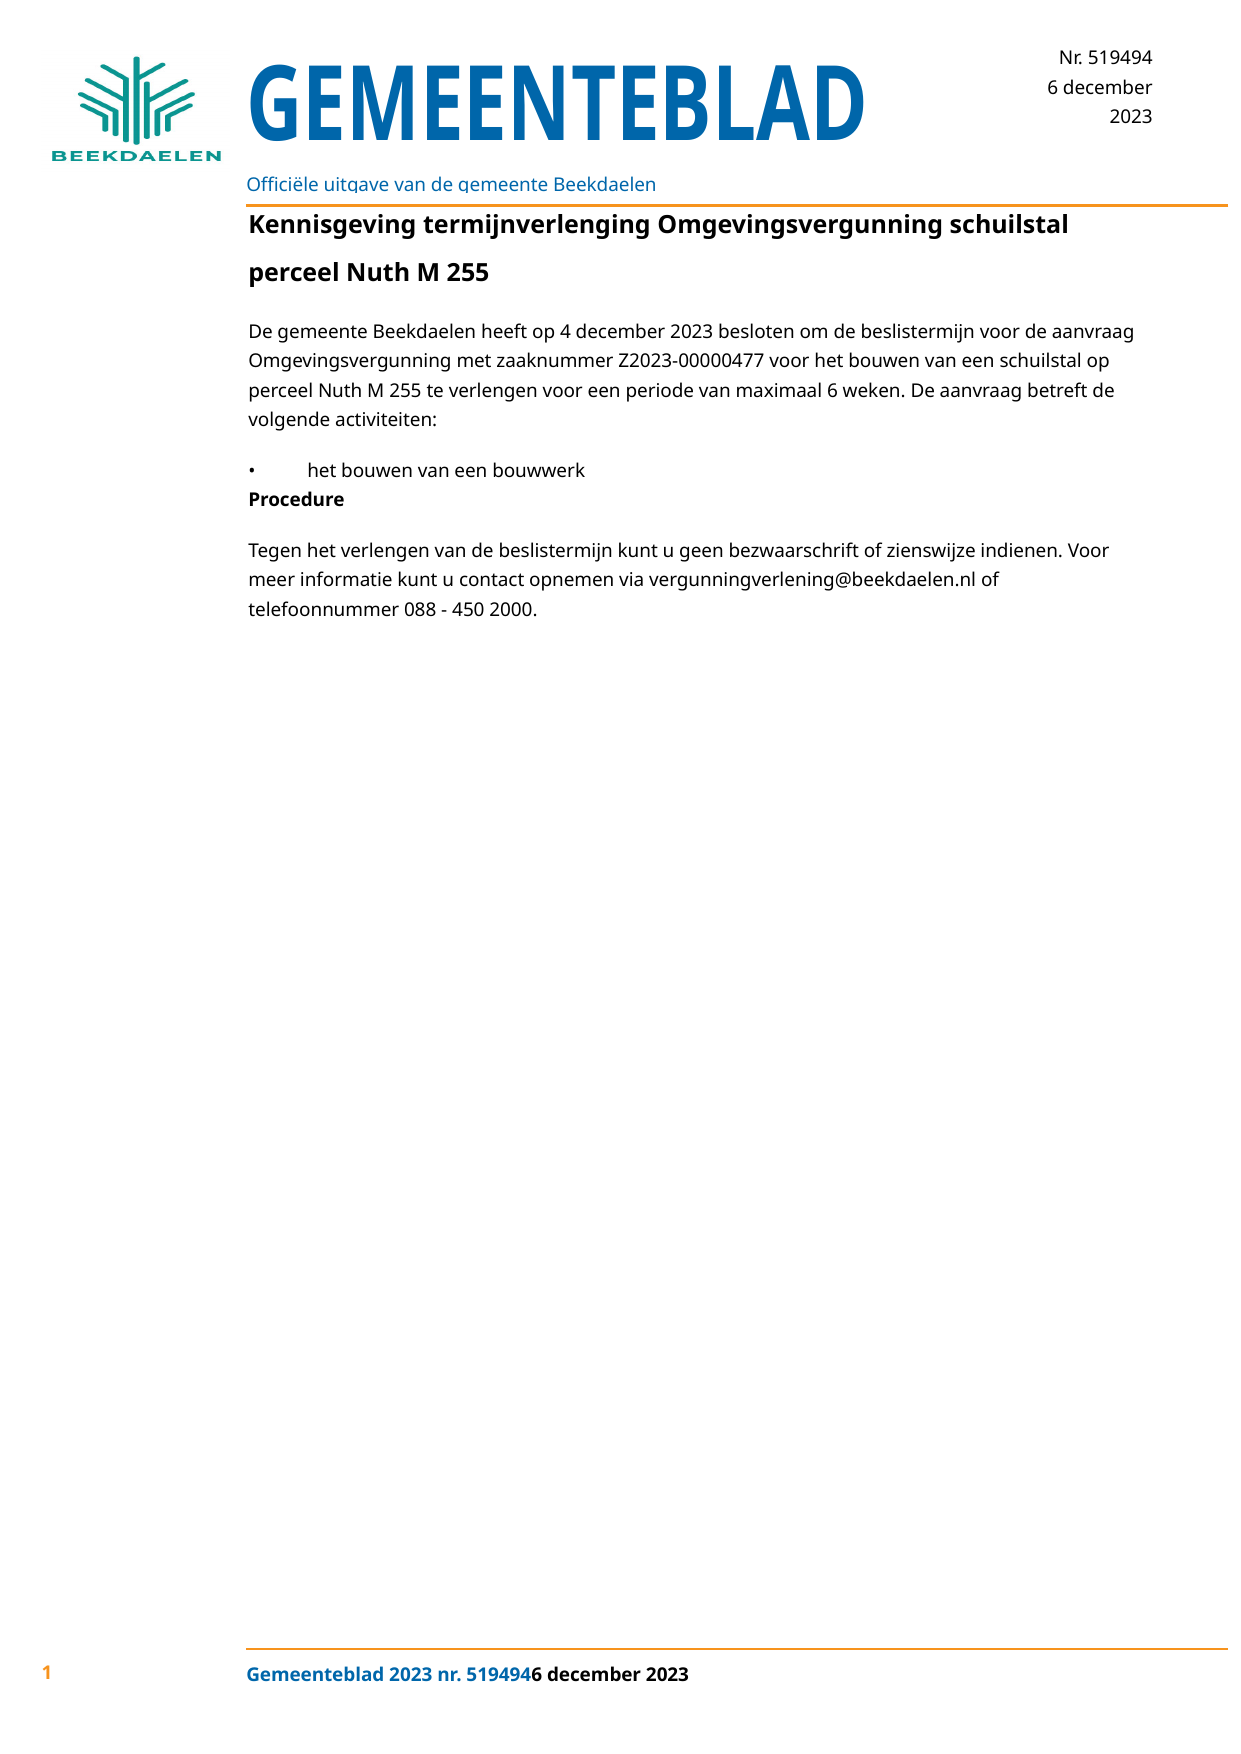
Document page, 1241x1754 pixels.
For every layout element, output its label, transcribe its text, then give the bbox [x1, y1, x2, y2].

text Tegen het verlengen van de beslistermijn kunt u geen bezwaarschrift of zienswijze indienen. Voor meer informatie kunt u contact opnemen via vergunningverlening@beekdaelen.nl of telefoonnummer 088 - 450 2000. [248, 537, 1152, 622]
text Procedure [248, 487, 1152, 512]
picture [41, 47, 231, 172]
list het bouwen van een bouwwerk [248, 457, 1152, 483]
text Kennisgeving termijnverlenging Omgevingsvergunning schuilstal perceel Nuth M 255 [248, 207, 1152, 288]
text De gemeente Beekdaelen heeft op 4 december 2023 besloten om de beslistermijn voor de aanvraag Omgevingsvergunning met zaaknummer Z2023-00000477 voor het bouwen van een schuilstal op perceel Nuth M 255 te verlengen voor een periode van maximaal 6 weken. De aanvraag betreft de volgende activiteiten: [248, 318, 1152, 432]
